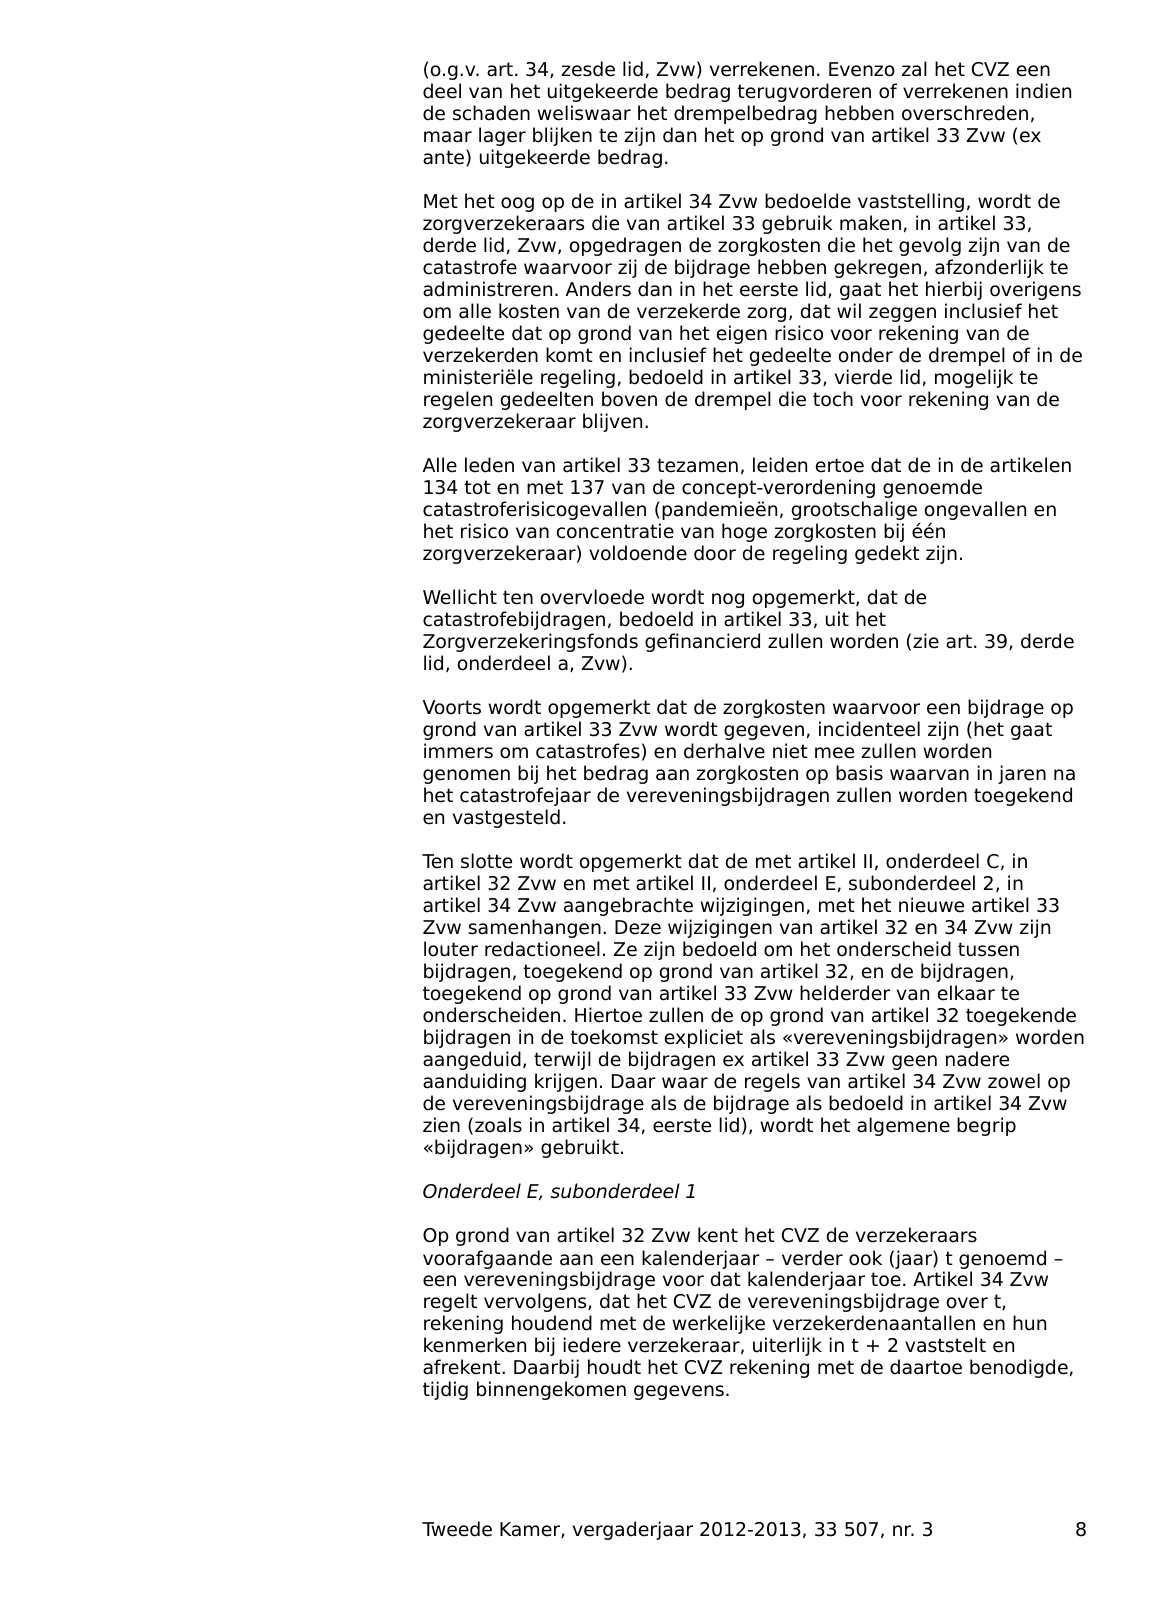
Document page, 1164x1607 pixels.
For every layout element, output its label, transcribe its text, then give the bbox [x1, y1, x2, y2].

text Ten slotte wordt opgemerkt dat de met artikel II, onderdeel C, in artikel 32 Zvw en met artikel II, onderdeel E, subonderdeel 2, in artikel 34 Zvw aangebrachte wijzigingen, met het nieuwe artikel 33 Zvw samenhangen. Deze wijzigingen van artikel 32 en 34 Zvw zijn louter redactioneel. Ze zijn bedoeld om het onderscheid tussen bijdragen, toegekend op grond van artikel 32, en de bijdragen, toegekend op grond van artikel 33 Zvw helderder van elkaar te onderscheiden. Hiertoe zullen de op grond van artikel 32 toegekende bijdragen in de toekomst expliciet als «vereveningsbijdragen» worden aangeduid, terwijl de bijdragen ex artikel 33 Zvw geen nadere aanduiding krijgen. Daar waar de regels van artikel 34 Zvw zowel op de vereveningsbijdrage als de bijdrage als bedoeld in artikel 34 Zvw zien (zoals in artikel 34, eerste lid), wordt het algemene begrip «bijdragen» gebruikt. [422, 851, 1087, 1159]
subtitle Onderdeel E, subonderdeel 1 [422, 1181, 1087, 1203]
text Wellicht ten overvloede wordt nog opgemerkt, dat de catastrofebijdragen, bedoeld in artikel 33, uit het Zorgverzekeringsfonds gefinancierd zullen worden (zie art. 39, derde lid, onderdeel a, Zvw). [422, 587, 1087, 675]
text Met het oog op de in artikel 34 Zvw bedoelde vaststelling, wordt de zorgverzekeraars die van artikel 33 gebruik maken, in artikel 33, derde lid, Zvw, opgedragen de zorgkosten die het gevolg zijn van de catastrofe waarvoor zij de bijdrage hebben gekregen, afzonderlijk te administreren. Anders dan in het eerste lid, gaat het hierbij overigens om alle kosten van de verzekerde zorg, dat wil zeggen inclusief het gedeelte dat op grond van het eigen risico voor rekening van de verzekerden komt en inclusief het gedeelte onder de drempel of in de ministeriële regeling, bedoeld in artikel 33, vierde lid, mogelijk te regelen gedeelten boven de drempel die toch voor rekening van de zorgverzekeraar blijven. [422, 191, 1087, 433]
text Voorts wordt opgemerkt dat de zorgkosten waarvoor een bijdrage op grond van artikel 33 Zvw wordt gegeven, incidenteel zijn (het gaat immers om catastrofes) en derhalve niet mee zullen worden genomen bij het bedrag aan zorgkosten op basis waarvan in jaren na het catastrofejaar de vereveningsbijdragen zullen worden toegekend en vastgesteld. [422, 697, 1087, 829]
text (o.g.v. art. 34, zesde lid, Zvw) verrekenen. Evenzo zal het CVZ een deel van het uitgekeerde bedrag terugvorderen of verrekenen indien de schaden weliswaar het drempelbedrag hebben overschreden, maar lager blijken te zijn dan het op grond van artikel 33 Zvw (ex ante) uitgekeerde bedrag. [422, 59, 1087, 169]
text Op grond van artikel 32 Zvw kent het CVZ de verzekeraars voorafgaande aan een kalenderjaar – verder ook (jaar) t genoemd – een vereveningsbijdrage voor dat kalenderjaar toe. Artikel 34 Zvw regelt vervolgens, dat het CVZ de vereveningsbijdrage over t, rekening houdend met de werkelijke verzekerdenaantallen en hun kenmerken bij iedere verzekeraar, uiterlijk in t + 2 vaststelt en afrekent. Daarbij houdt het CVZ rekening met de daartoe benodigde, tijdig binnengekomen gegevens. [422, 1225, 1087, 1401]
text Alle leden van artikel 33 tezamen, leiden ertoe dat de in de artikelen 134 tot en met 137 van de concept-verordening genoemde catastroferisicogevallen (pandemieën, grootschalige ongevallen en het risico van concentratie van hoge zorgkosten bij één zorgverzekeraar) voldoende door de regeling gedekt zijn. [422, 455, 1087, 565]
